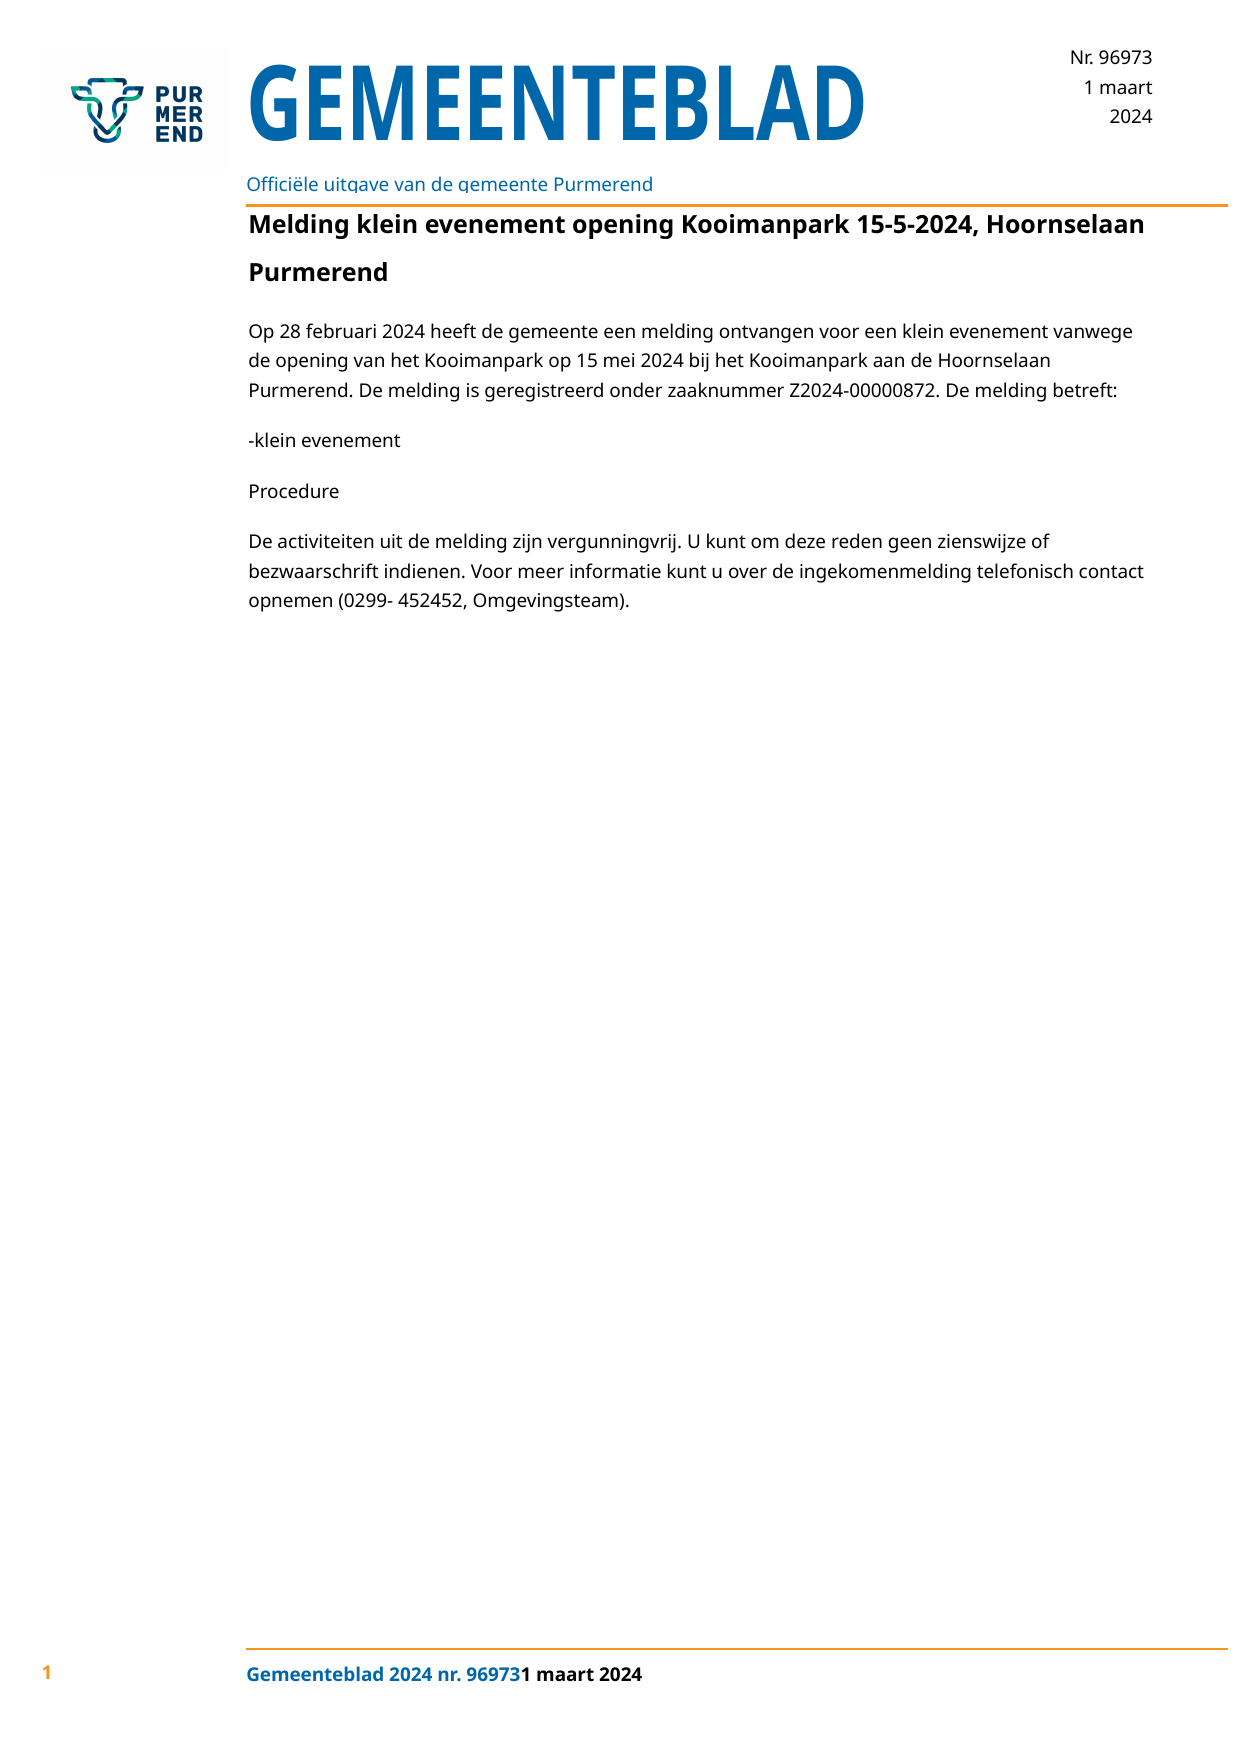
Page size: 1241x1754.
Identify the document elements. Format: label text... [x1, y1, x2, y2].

text Melding klein evenement opening Kooimanpark 15-5-2024, Hoornselaan Purmerend [248, 207, 1152, 288]
text Op 28 februari 2024 heeft de gemeente een melding ontvangen voor een klein evenement vanwege de opening van het Kooimanpark op 15 mei 2024 bij het Kooimanpark aan de Hoornselaan Purmerend. De melding is geregistreerd onder zaaknummer Z2024-00000872. De melding betreft: [248, 318, 1152, 403]
text -klein evenement [248, 427, 1152, 453]
picture [41, 47, 231, 172]
text De activiteiten uit de melding zijn vergunningvrij. U kunt om deze reden geen zienswijze of bezwaarschrift indienen. Voor meer informatie kunt u over de ingekomenmelding telefonisch contact opnemen (0299- 452452, Omgevingsteam). [248, 528, 1152, 613]
text Procedure [248, 478, 1152, 504]
